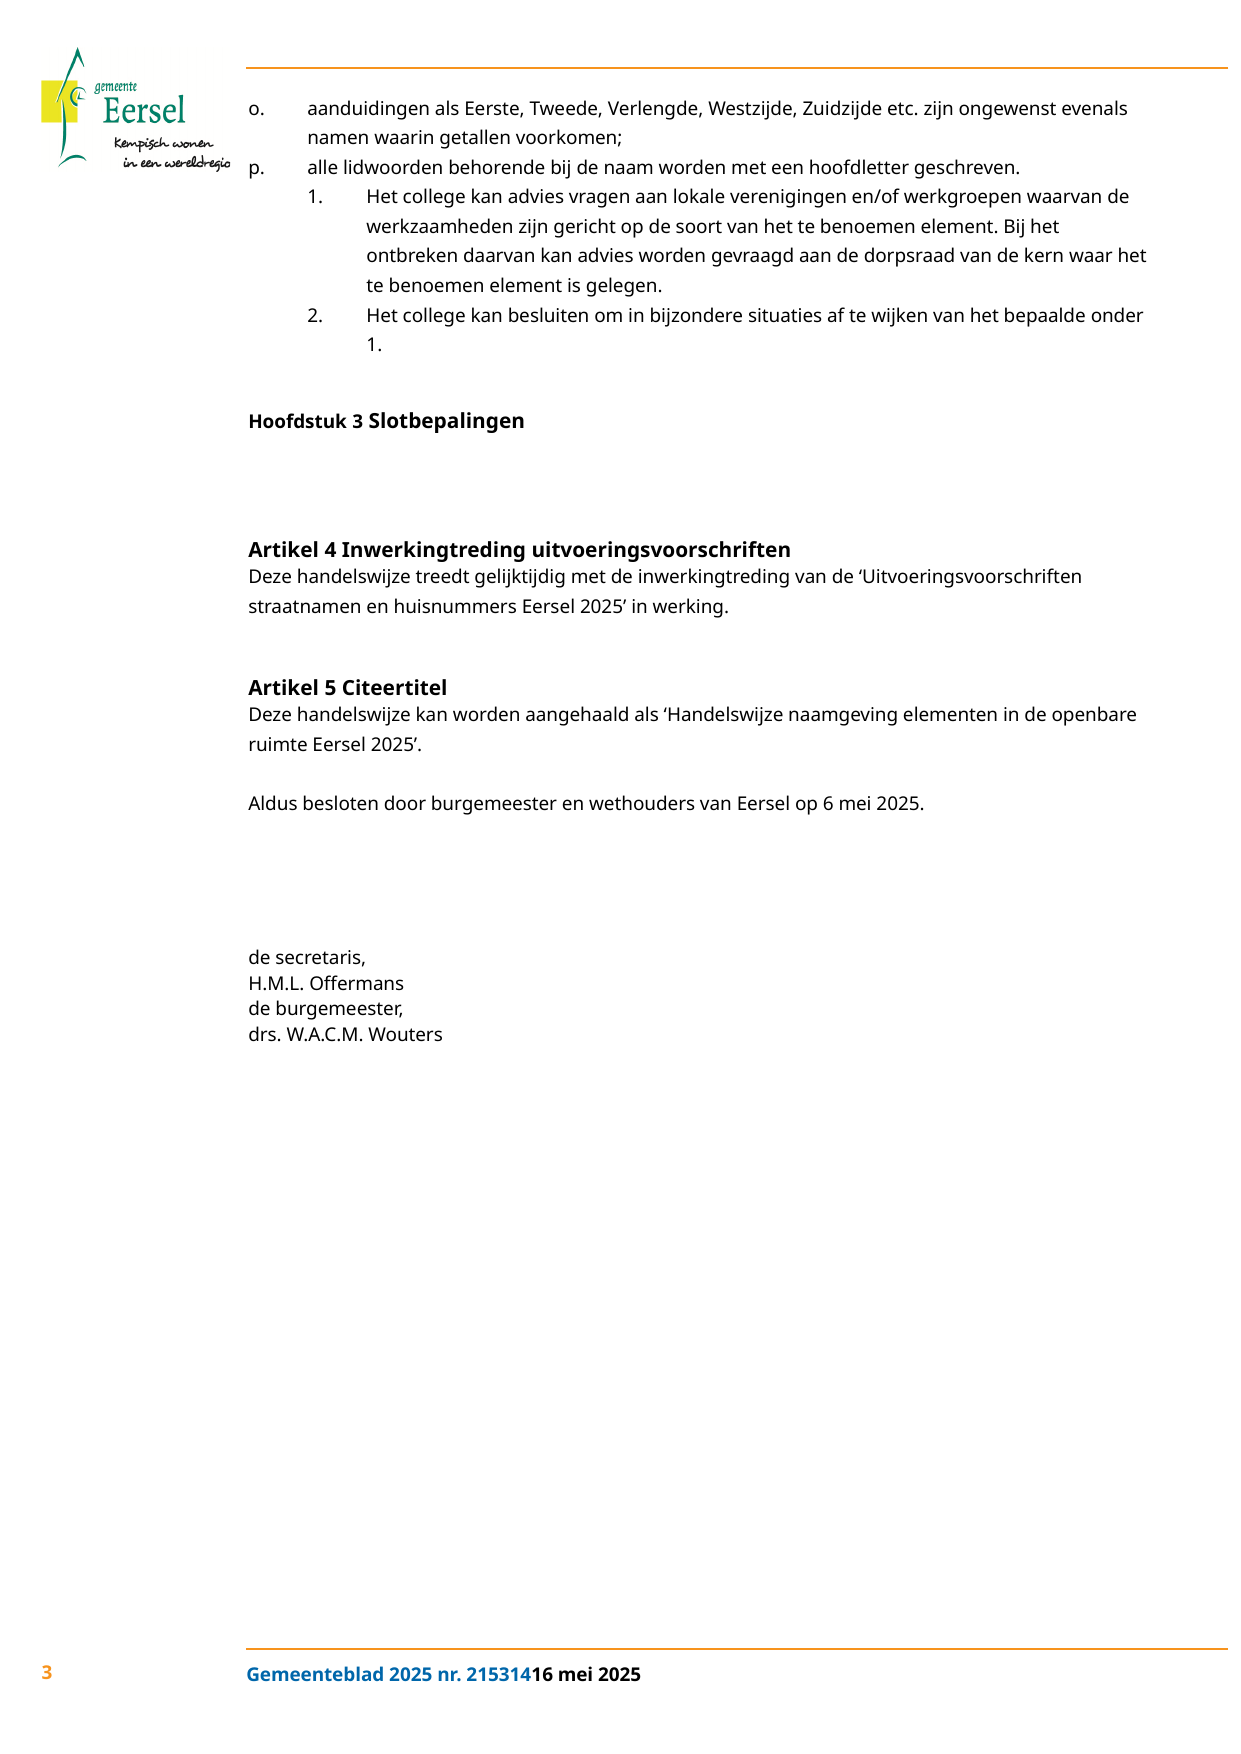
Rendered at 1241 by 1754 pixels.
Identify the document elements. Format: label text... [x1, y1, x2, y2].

text Artikel 4 Inwerkingtreding uitvoeringsvoorschriften [248, 535, 1152, 563]
picture [41, 47, 231, 172]
list alle lidwoorden behorende bij de naam worden met een hoofdletter geschreven. [248, 154, 1152, 180]
list Het college kan advies vragen aan lokale verenigingen en/of werkgroepen waarvan de werkzaamheden zijn gericht op de soort van het te benoemen element. Bij het ontbreken daarvan kan advies worden gevraagd aan de dorpsraad van de kern waar het te benoemen element is gelegen. [307, 183, 1152, 298]
list Het college kan besluiten om in bijzondere situaties af te wijken van het bepaalde onder 1. [307, 302, 1152, 357]
text de burgemeester, [248, 996, 1152, 1021]
text Deze handelswijze treedt gelijktijdig met de inwerkingtreding van de ‘Uitvoeringsvoorschriften straatnamen en huisnummers Eersel 2025’ in werking. [248, 563, 1152, 618]
text H.M.L. Offermans [248, 970, 1152, 996]
list aanduidingen als Eerste, Tweede, Verlengde, Westzijde, Zuidzijde etc. zijn ongewenst evenals namen waarin getallen voorkomen; [248, 95, 1152, 150]
text Deze handelswijze kan worden aangehaald als ‘Handelswijze naamgeving elementen in de openbare ruimte Eersel 2025’. [248, 701, 1152, 757]
text Hoofdstuk 3 Slotbepalingen [248, 407, 1152, 435]
text Artikel 5 Citeertitel [248, 673, 1152, 701]
text drs. W.A.C.M. Wouters [248, 1021, 1152, 1047]
text Aldus besloten door burgemeester en wethouders van Eersel op 6 mei 2025. [248, 790, 1152, 816]
text de secretaris, [248, 944, 1152, 970]
